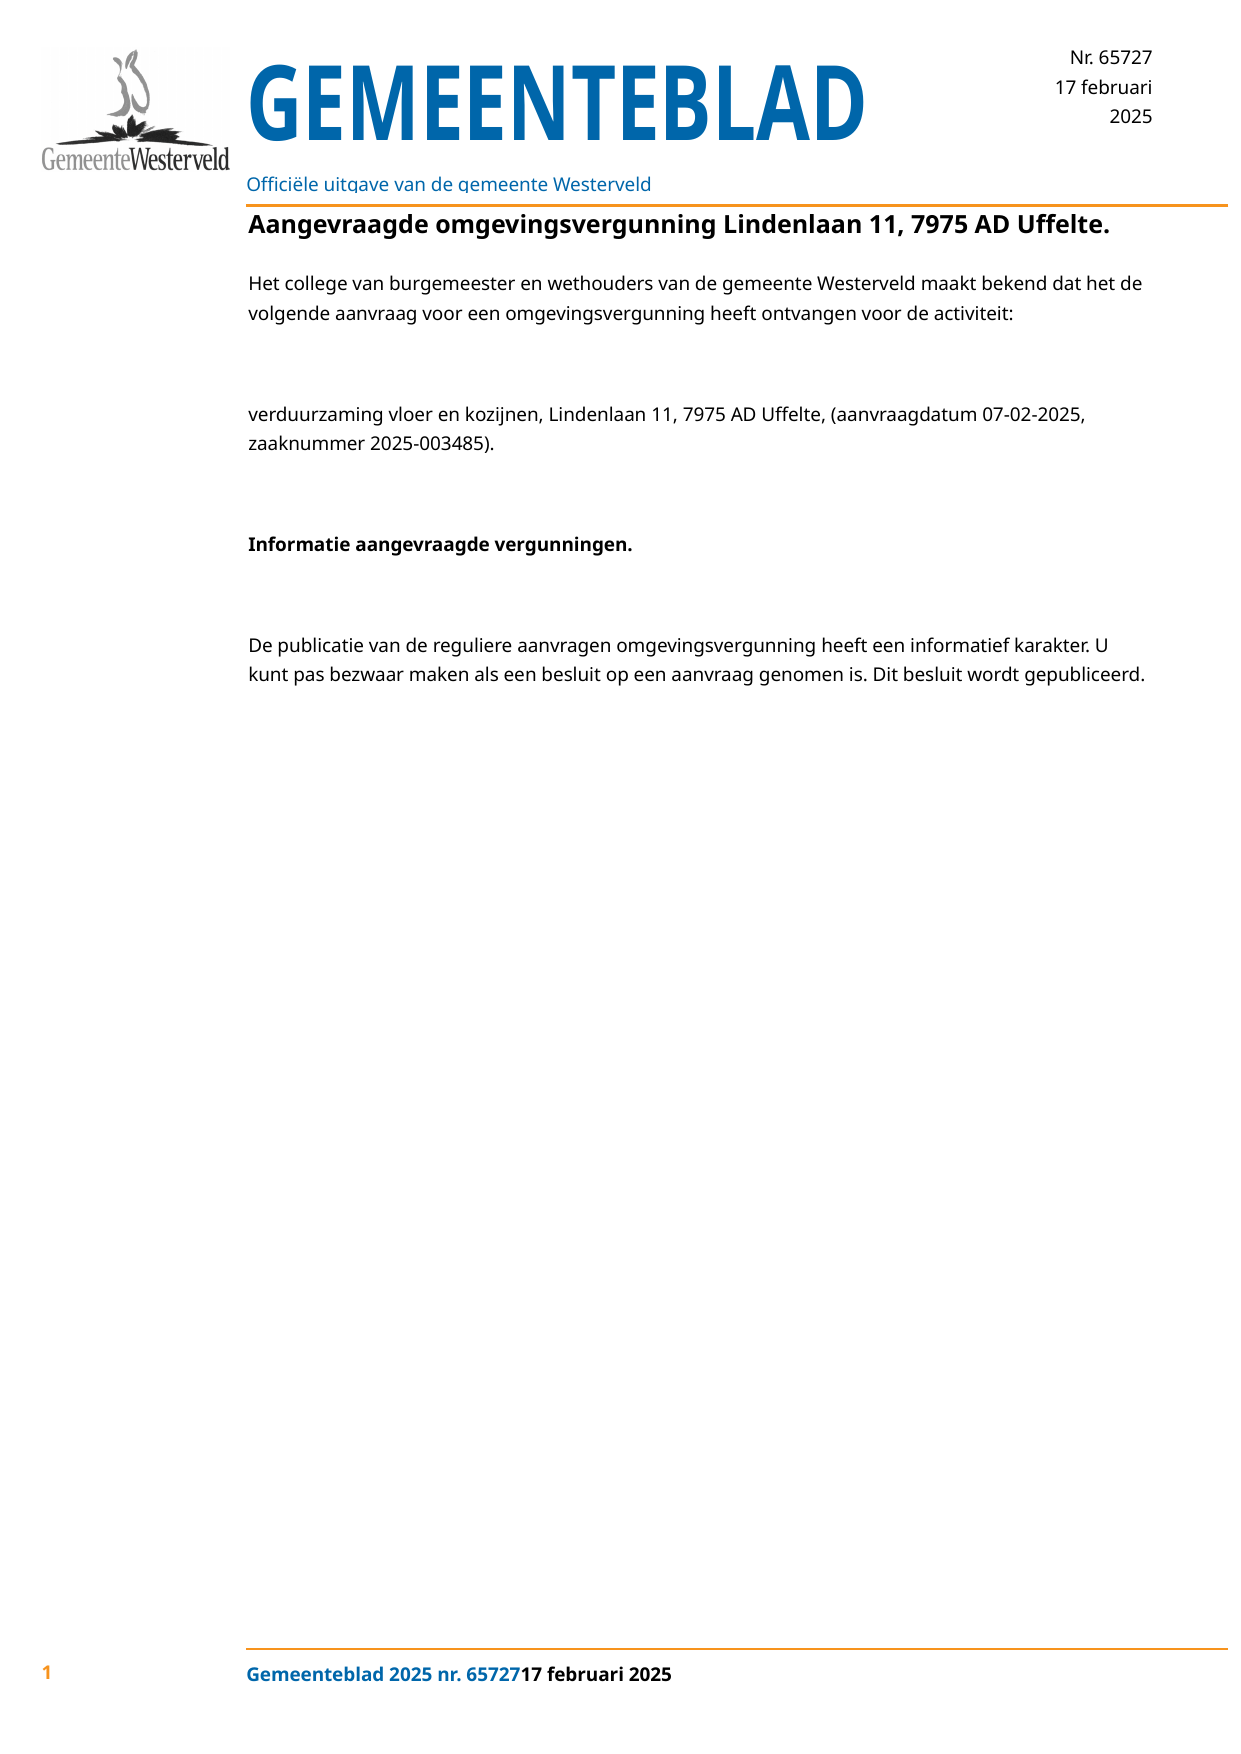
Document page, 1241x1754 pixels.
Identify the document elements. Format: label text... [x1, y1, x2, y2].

text Het college van burgemeester en wethouders van de gemeente Westerveld maakt bekend dat het de volgende aanvraag voor een omgevingsvergunning heeft ontvangen voor de activiteit: [248, 270, 1152, 326]
text Aangevraagde omgevingsvergunning Lindenlaan 11, 7975 AD Uffelte. [248, 207, 1152, 241]
text De publicatie van de reguliere aanvragen omgevingsvergunning heeft een informatief karakter. U kunt pas bezwaar maken als een besluit op een aanvraag genomen is. Dit besluit wordt gepubliceerd. [248, 632, 1152, 687]
picture [41, 47, 231, 172]
text verduurzaming vloer en kozijnen, Lindenlaan 11, 7975 AD Uffelte, (aanvraagdatum 07-02-2025, zaaknummer 2025-003485). [248, 401, 1152, 456]
text Informatie aangevraagde vergunningen. [248, 531, 1152, 557]
